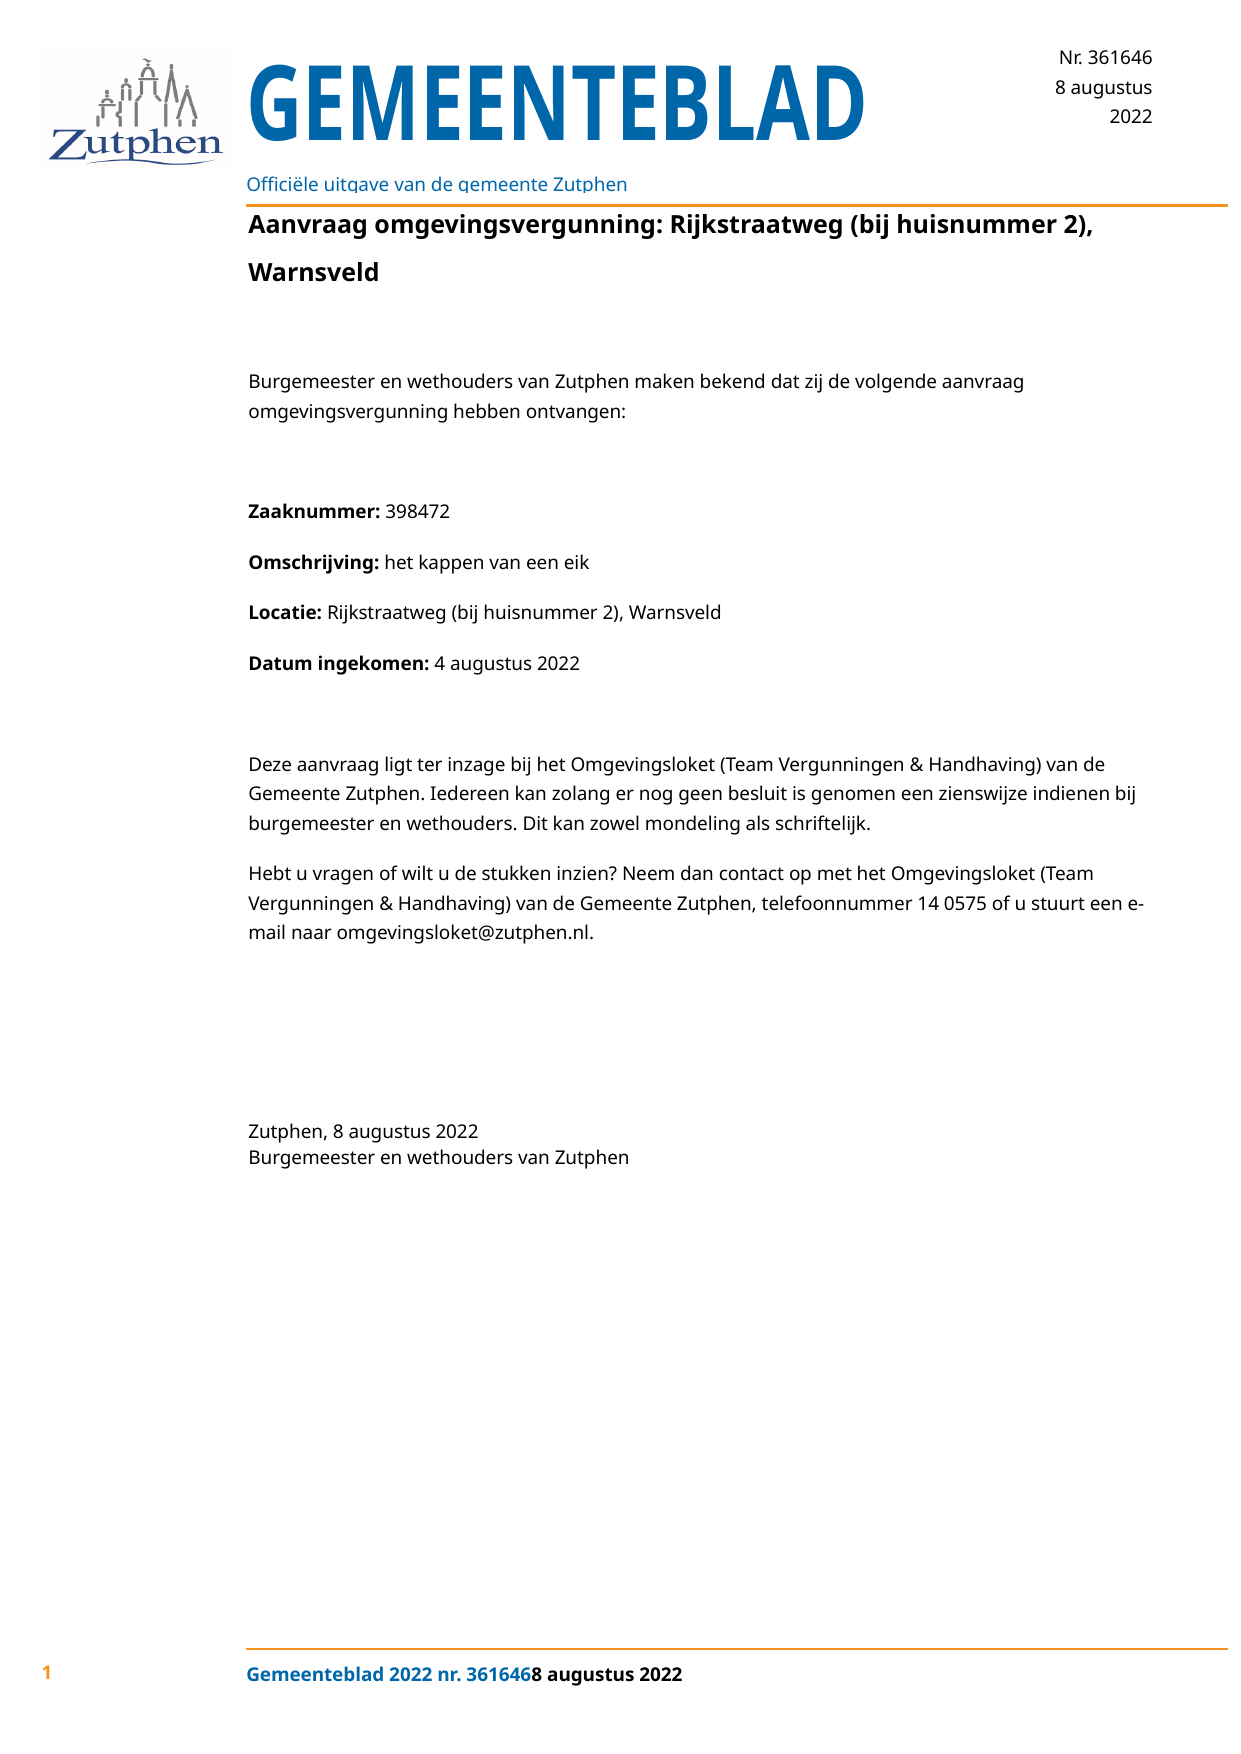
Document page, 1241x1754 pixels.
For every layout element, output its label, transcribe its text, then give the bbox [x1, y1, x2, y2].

text Omschrijving: het kappen van een eik [248, 549, 1152, 575]
text Zutphen, 8 augustus 2022 [248, 1119, 1152, 1144]
text Burgemeester en wethouders van Zutphen [248, 1144, 1152, 1170]
text Hebt u vragen of wilt u de stukken inzien? Neem dan contact op met het Omgevingsloket (Team Vergunningen & Handhaving) van de Gemeente Zutphen, telefoonnummer 14 0575 of u stuurt een e-mail naar omgevingsloket@zutphen.nl. [248, 860, 1152, 945]
picture [41, 47, 231, 172]
text Aanvraag omgevingsvergunning: Rijkstraatweg (bij huisnummer 2), Warnsveld [248, 207, 1152, 288]
text Locatie: Rijkstraatweg (bij huisnummer 2), Warnsveld [248, 599, 1152, 625]
text Zaaknummer: 398472 [248, 499, 1152, 524]
text Deze aanvraag ligt ter inzage bij het Omgevingsloket (Team Vergunningen & Handhaving) van de Gemeente Zutphen. Iedereen kan zolang er nog geen besluit is genomen een zienswijze indienen bij burgemeester en wethouders. Dit kan zowel mondeling als schriftelijk. [248, 751, 1152, 836]
text Datum ingekomen: 4 augustus 2022 [248, 650, 1152, 676]
text Burgemeester en wethouders van Zutphen maken bekend dat zij de volgende aanvraag omgevingsvergunning hebben ontvangen: [248, 368, 1152, 424]
